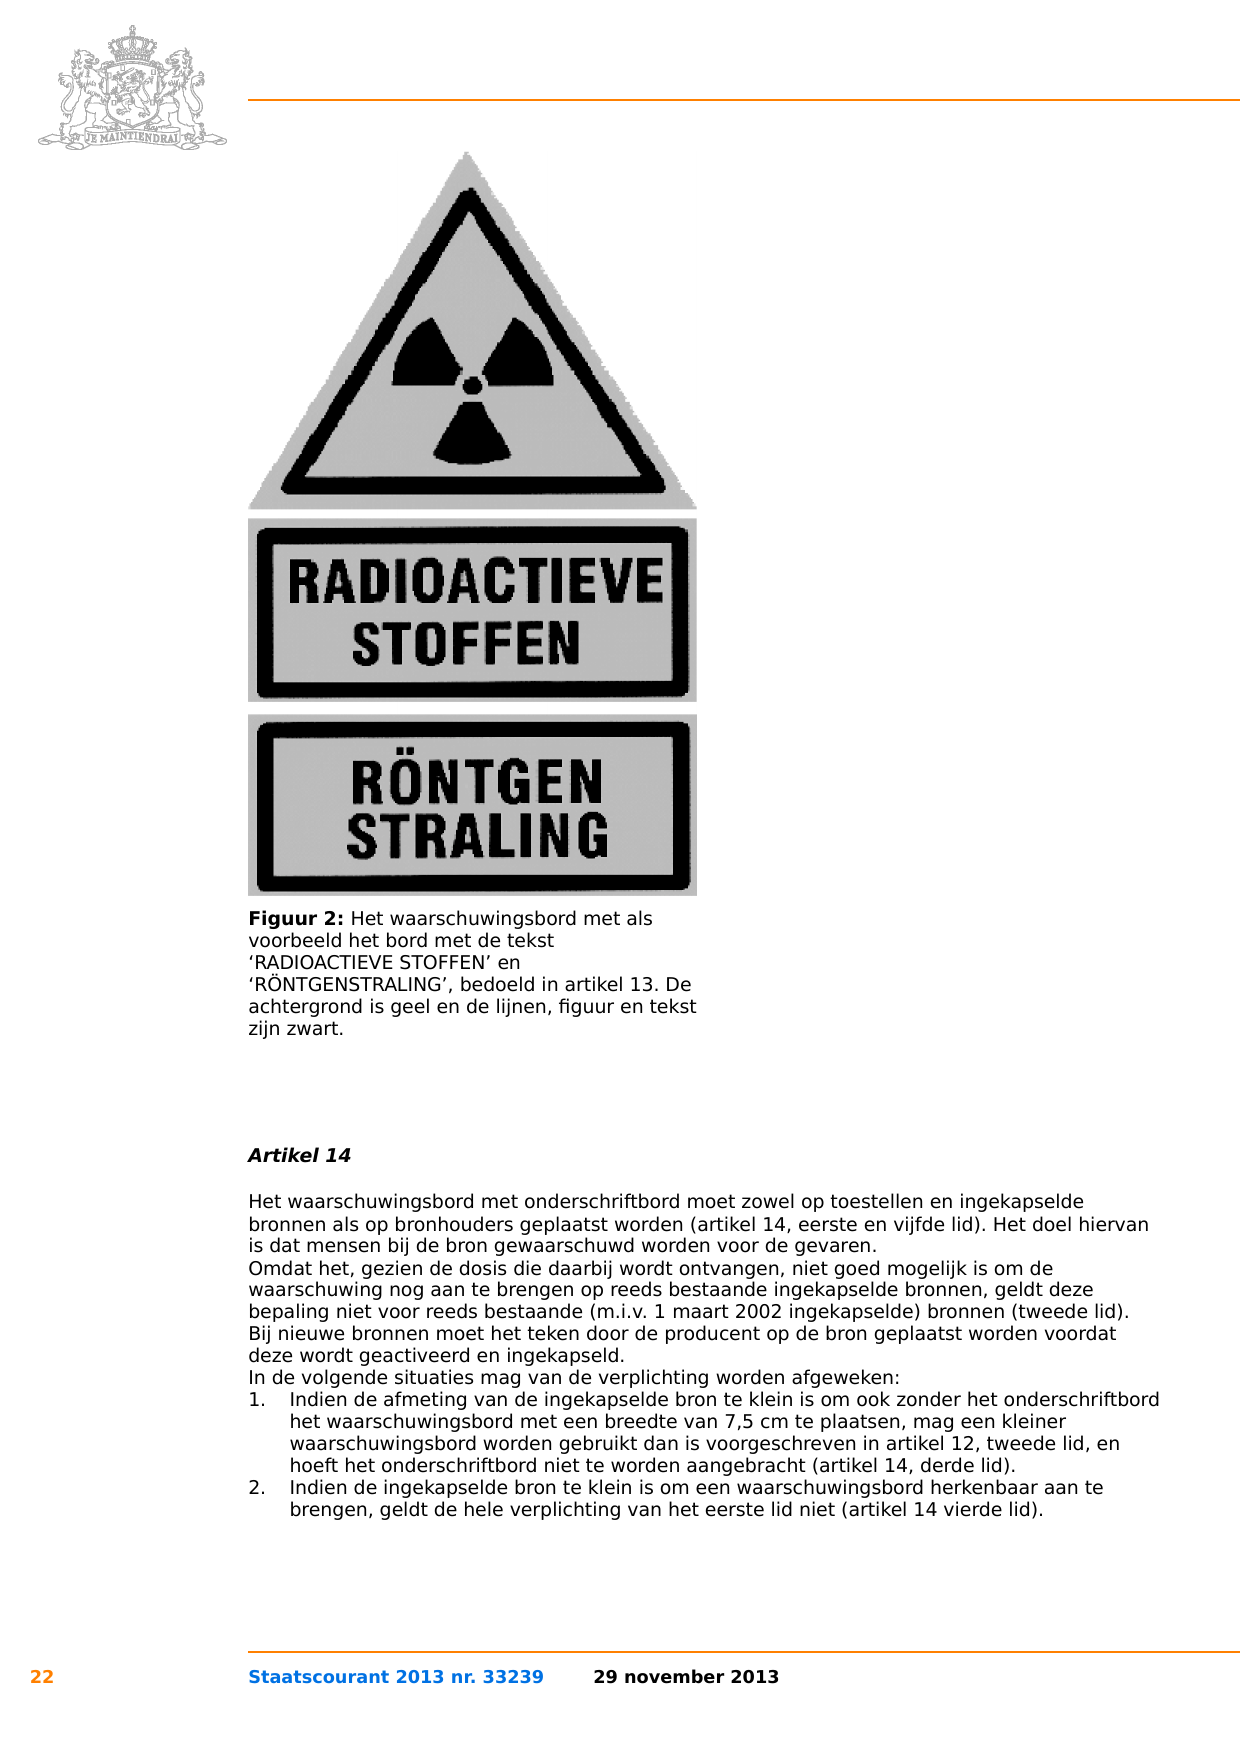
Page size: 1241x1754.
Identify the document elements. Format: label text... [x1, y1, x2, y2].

text Het waarschuwingsbord met onderschriftbord moet zowel op toestellen en ingekapselde bronnen als op bronhouders geplaatst worden (artikel 14, eerste en vijfde lid). Het doel hiervan is dat mensen bij de bron gewaarschuwd worden voor de gevaren. [248, 1191, 1163, 1257]
text Bij nieuwe bronnen moet het teken door de producent op de bron geplaatst worden voordat deze wordt geactiveerd en ingekapseld. [248, 1323, 1163, 1367]
picture [248, 151, 697, 896]
picture [38, 25, 227, 150]
text 1. Indien de afmeting van de ingekapselde bron te klein is om ook zonder het onderschriftbord het waarschuwingsbord met een breedte van 7,5 cm te plaatsen, mag een kleiner waarschuwingsbord worden gebruikt dan is voorgeschreven in artikel 12, tweede lid, en hoeft het onderschriftbord niet te worden aangebracht (artikel 14, derde lid). [248, 1389, 1163, 1477]
subtitle Artikel 14 [248, 1144, 1163, 1166]
text In de volgende situaties mag van de verplichting worden afgeweken: [248, 1367, 1163, 1389]
text 2. Indien de ingekapselde bron te klein is om een waarschuwingsbord herkenbaar aan te brengen, geldt de hele verplichting van het eerste lid niet (artikel 14 vierde lid). [248, 1477, 1163, 1521]
text Omdat het, gezien de dosis die daarbij wordt ontvangen, niet goed mogelijk is om de waarschuwing nog aan te brengen op reeds bestaande ingekapselde bronnen, geldt deze bepaling niet voor reeds bestaande (m.i.v. 1 maart 2002 ingekapselde) bronnen (tweede lid). [248, 1257, 1163, 1323]
text Figuur 2: Het waarschuwingsbord met als voorbeeld het bord met de tekst ‘RADIOACTIEVE STOFFEN’ en ‘RÖNTGENSTRALING’, bedoeld in artikel 13. De achtergrond is geel en de lijnen, figuur en tekst zijn zwart. [248, 908, 697, 1039]
